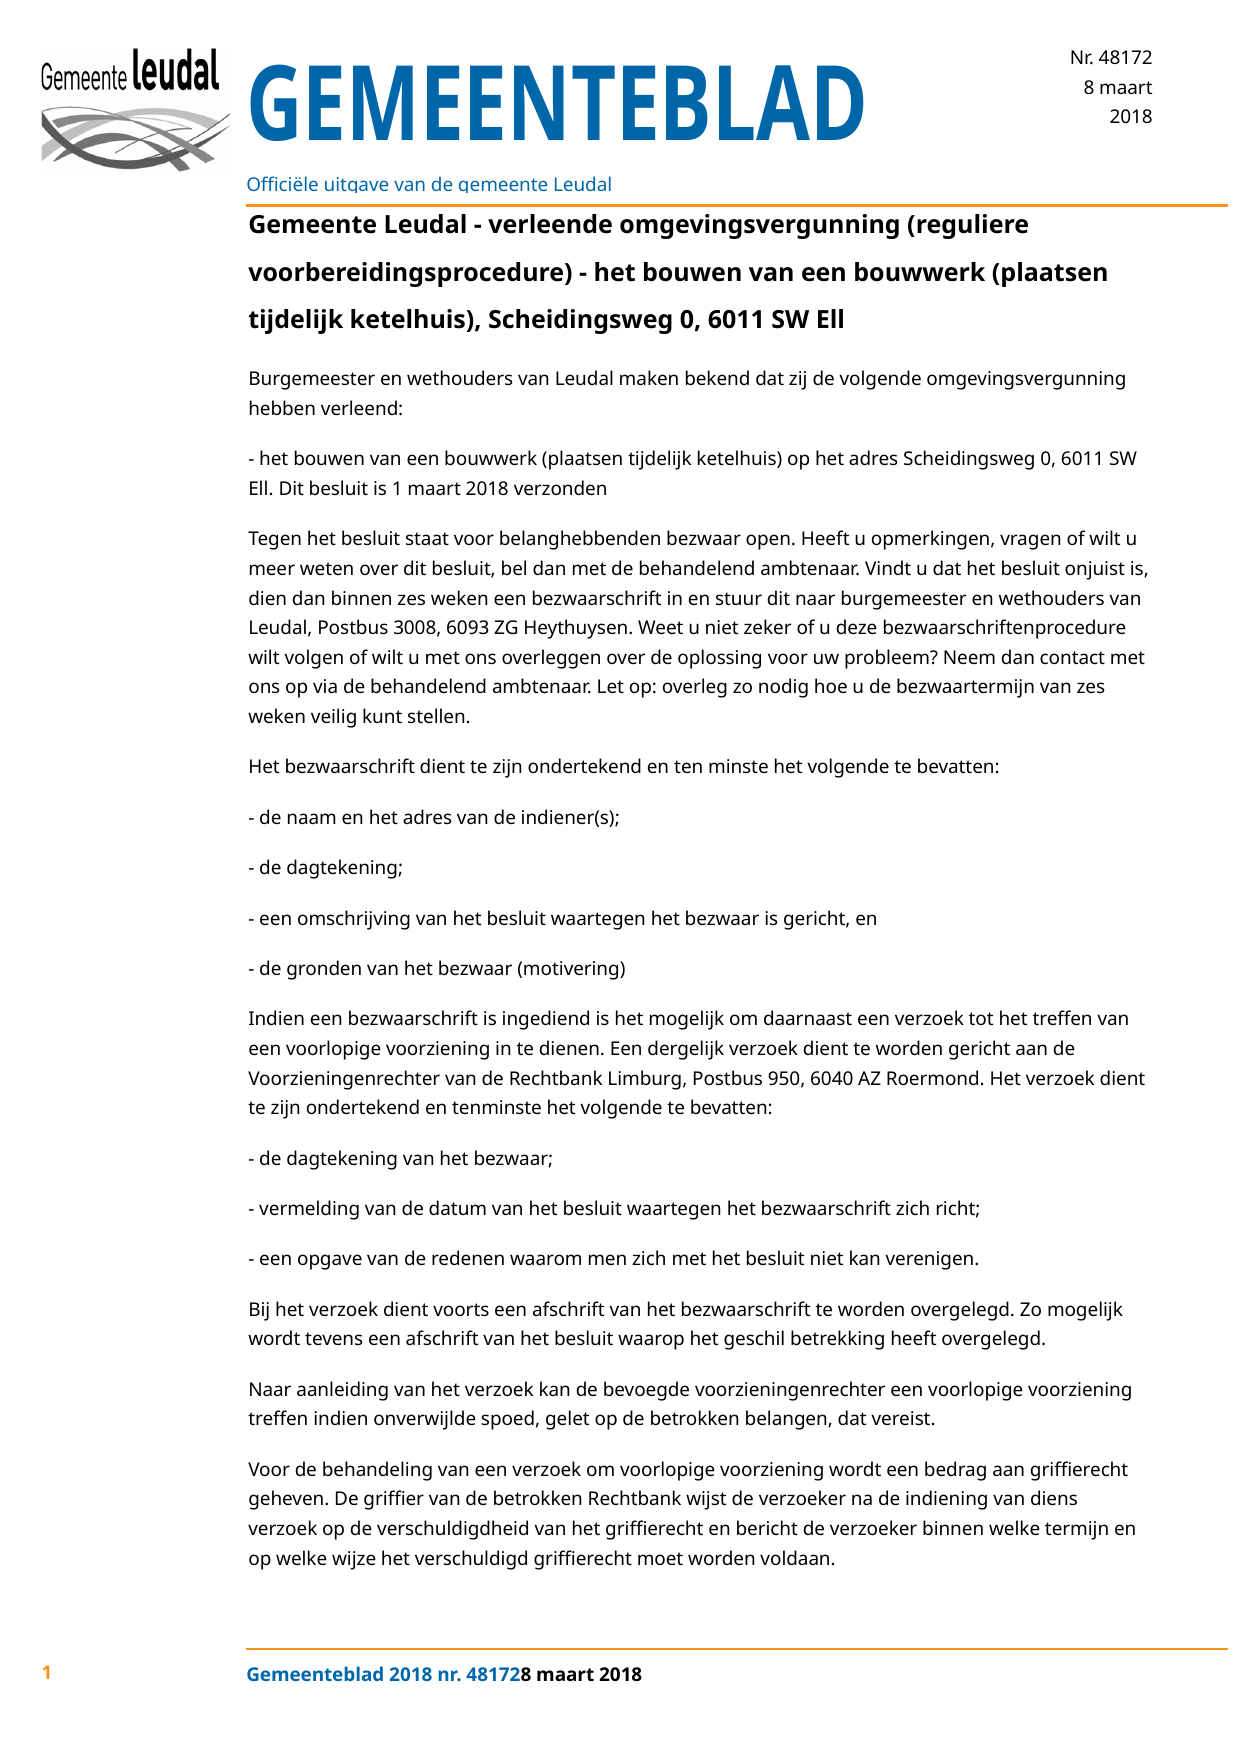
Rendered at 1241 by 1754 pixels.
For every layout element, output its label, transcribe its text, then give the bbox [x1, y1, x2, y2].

picture [41, 47, 231, 172]
text Naar aanleiding van het verzoek kan de bevoegde voorzieningenrechter een voorlopige voorziening treffen indien onverwijlde spoed, gelet op de betrokken belangen, dat vereist. [248, 1376, 1152, 1431]
text Indien een bezwaarschrift is ingediend is het mogelijk om daarnaast een verzoek tot het treffen van een voorlopige voorziening in te dienen. Een dergelijk verzoek dient te worden gericht aan de Voorzieningenrechter van de Rechtbank Limburg, Postbus 950, 6040 AZ Roermond. Het verzoek dient te zijn ondertekend en tenminste het volgende te bevatten: [248, 1006, 1152, 1120]
text - vermelding van de datum van het besluit waartegen het bezwaarschrift zich richt; [248, 1195, 1152, 1221]
text Bij het verzoek dient voorts een afschrift van het bezwaarschrift te worden overgelegd. Zo mogelijk wordt tevens een afschrift van het besluit waarop het geschil betrekking heeft overgelegd. [248, 1296, 1152, 1351]
text - de dagtekening van het bezwaar; [248, 1145, 1152, 1170]
text Voor de behandeling van een verzoek om voorlopige voorziening wordt een bedrag aan griffierecht geheven. De griffier van de betrokken Rechtbank wijst de verzoeker na de indiening van diens verzoek op de verschuldigdheid van het griffierecht en bericht de verzoeker binnen welke termijn en op welke wijze het verschuldigd griffierecht moet worden voldaan. [248, 1456, 1152, 1570]
text - het bouwen van een bouwwerk (plaatsen tijdelijk ketelhuis) op het adres Scheidingsweg 0, 6011 SW Ell. Dit besluit is 1 maart 2018 verzonden [248, 446, 1152, 501]
text - een opgave van de redenen waarom men zich met het besluit niet kan verenigen. [248, 1246, 1152, 1271]
text Gemeente Leudal - verleende omgevingsvergunning (reguliere voorbereidingsprocedure) - het bouwen van een bouwwerk (plaatsen tijdelijk ketelhuis), Scheidingsweg 0, 6011 SW Ell [248, 207, 1152, 336]
text - de dagtekening; [248, 854, 1152, 880]
text - een omschrijving van het besluit waartegen het bezwaar is gericht, en [248, 905, 1152, 930]
text Het bezwaarschrift dient te zijn ondertekend en ten minste het volgende te bevatten: [248, 753, 1152, 779]
text - de naam en het adres van de indiener(s); [248, 804, 1152, 829]
text Burgemeester en wethouders van Leudal maken bekend dat zij de volgende omgevingsvergunning hebben verleend: [248, 366, 1152, 421]
text Tegen het besluit staat voor belanghebbenden bezwaar open. Heeft u opmerkingen, vragen of wilt u meer weten over dit besluit, bel dan met de behandelend ambtenaar. Vindt u dat het besluit onjuist is, dien dan binnen zes weken een bezwaarschrift in en stuur dit naar burgemeester en wethouders van Leudal, Postbus 3008, 6093 ZG Heythuysen. Weet u niet zeker of u deze bezwaarschriftenprocedure wilt volgen of wilt u met ons overleggen over de oplossing voor uw probleem? Neem dan contact met ons op via de behandelend ambtenaar. Let op: overleg zo nodig hoe u de bezwaartermijn van zes weken veilig kunt stellen. [248, 526, 1152, 729]
text - de gronden van het bezwaar (motivering) [248, 955, 1152, 981]
